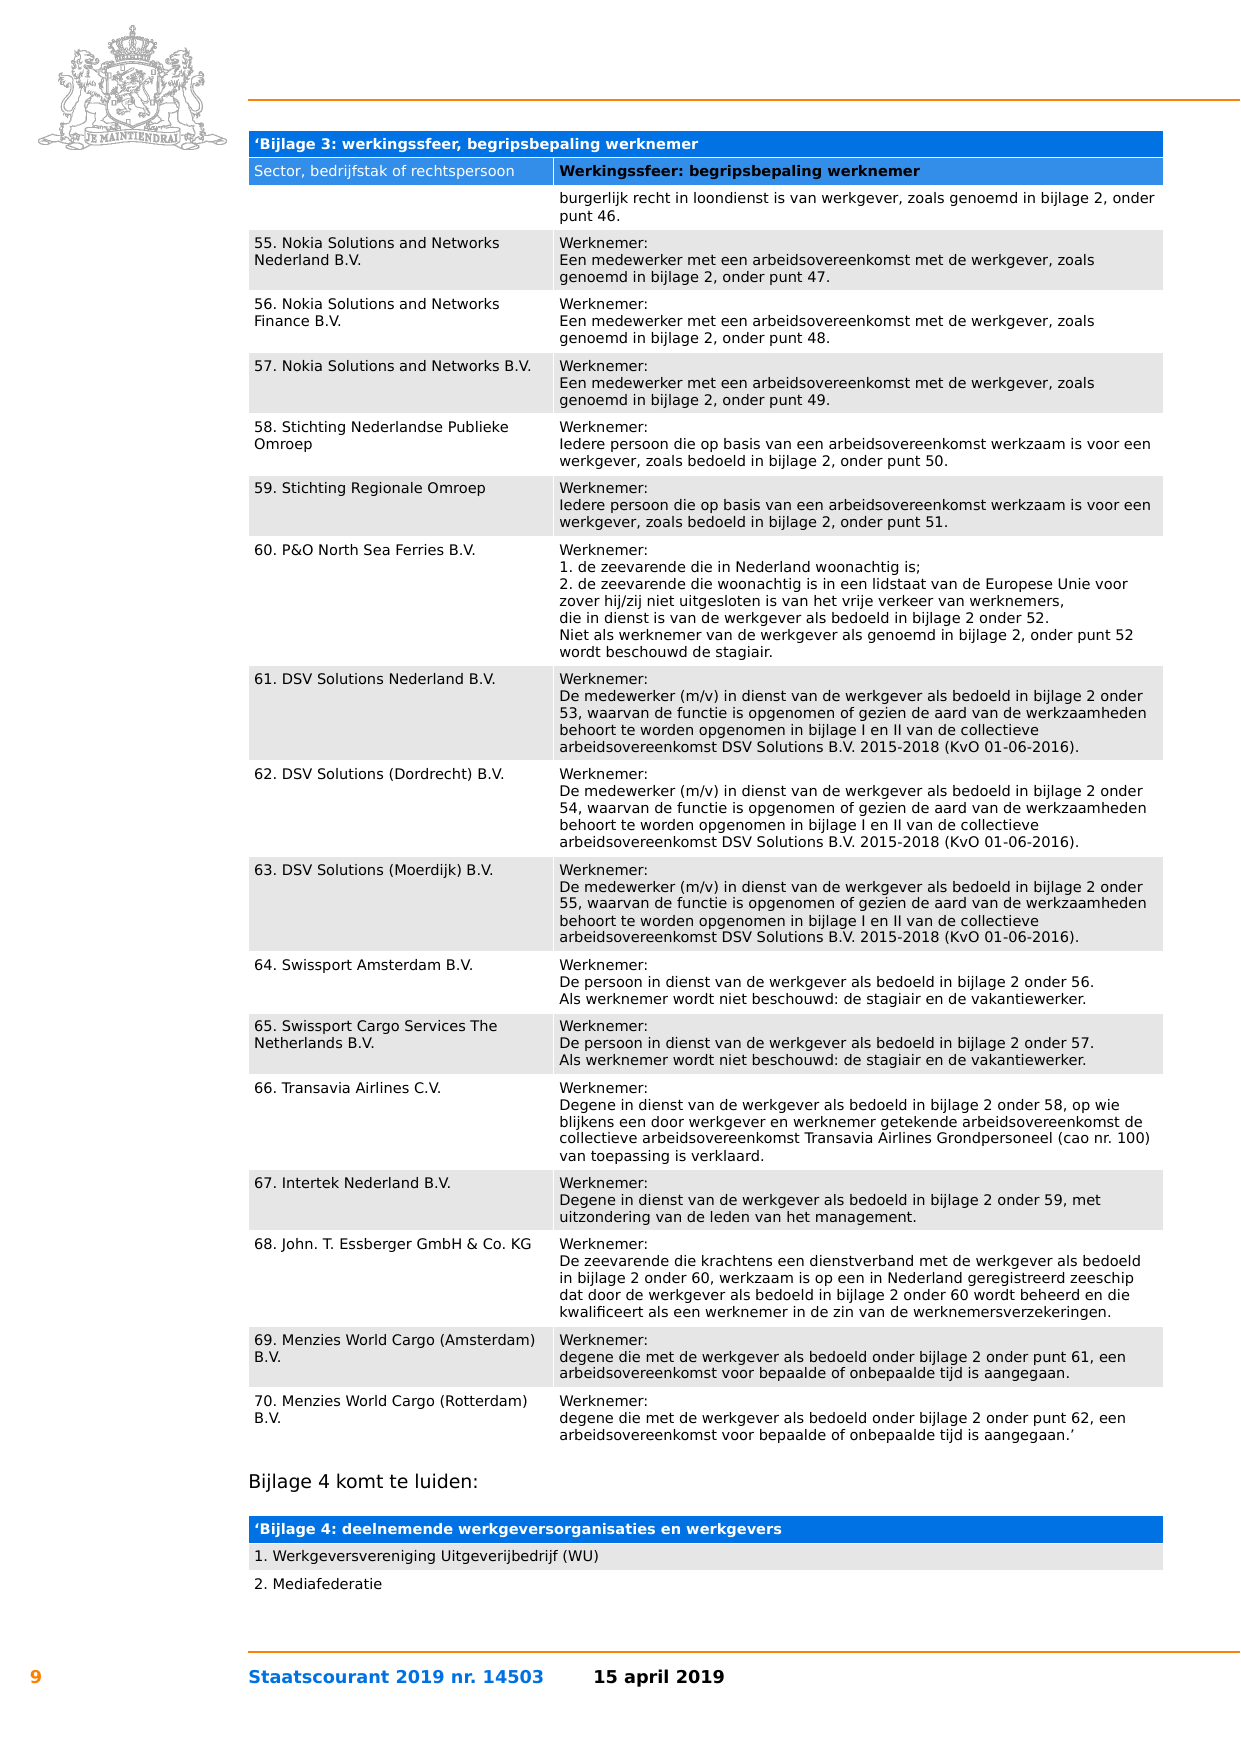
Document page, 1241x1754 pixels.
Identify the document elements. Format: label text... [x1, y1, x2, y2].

table_cell Werknemer: De persoon in dienst van de werkgever als bedoeld in bijlage 2 onder 57. Als werknemer wordt niet beschouwd: de stagiair en de vakantiewerker. [554, 1014, 1163, 1074]
picture [38, 25, 227, 150]
table_cell Werknemer: Degene in dienst van de werkgever als bedoeld in bijlage 2 onder 59, met uitzondering van de leden van het management. [554, 1170, 1163, 1230]
table_header ‘Bijlage 3: werkingssfeer, begripsbepaling werknemer [249, 131, 1163, 157]
table_cell Werknemer: De medewerker (m/v) in dienst van de werkgever als bedoeld in bijlage 2 onder 54, waarvan de functie is opgenomen of gezien de aard van de werkzaamheden behoort te worden opgenomen in bijlage I en II van de collectieve arbeidsovereenkomst DSV Solutions B.V. 2015-2018 (KvO 01‑06-2016). [554, 761, 1163, 856]
table_cell Werknemer: degene die met de werkgever als bedoeld onder bijlage 2 onder punt 61, een arbeidsovereenkomst voor bepaalde of onbepaalde tijd is aangegaan. [554, 1327, 1163, 1387]
table_cell Werknemer: Een medewerker met een arbeidsovereenkomst met de werkgever, zoals genoemd in bijlage 2, onder punt 47. [554, 230, 1163, 290]
table_cell Werknemer: De medewerker (m/v) in dienst van de werkgever als bedoeld in bijlage 2 onder 55, waarvan de functie is opgenomen of gezien de aard van de werkzaamheden behoort te worden opgenomen in bijlage I en II van de collectieve arbeidsovereenkomst DSV Solutions B.V. 2015-2018 (KvO 01‑06-2016). [554, 857, 1163, 951]
table_cell Werknemer: De zeevarende die krachtens een dienstverband met de werkgever als bedoeld in bijlage 2 onder 60, werkzaam is op een in Nederland geregistreerd zeeschip dat door de werkgever als bedoeld in bijlage 2 onder 60 wordt beheerd en die kwalificeert als een werknemer in de zin van de werknemersverzekeringen. [554, 1231, 1163, 1326]
table_cell Werknemer: Iedere persoon die op basis van een arbeidsovereenkomst werkzaam is voor een werkgever, zoals bedoeld in bijlage 2, onder punt 50. [554, 414, 1163, 474]
table_cell 68. John. T. Essberger GmbH & Co. KG [249, 1231, 553, 1326]
table_header ‘Bijlage 4: deelnemende werkgeversorganisaties en werkgevers [249, 1516, 1163, 1543]
table_cell 63. DSV Solutions (Moerdijk) B.V. [249, 857, 553, 951]
table_cell 64. Swissport Amsterdam B.V. [249, 952, 553, 1012]
table_cell 62. DSV Solutions (Dordrecht) B.V. [249, 761, 553, 856]
table_cell 57. Nokia Solutions and Networks B.V. [249, 353, 553, 413]
table_cell 56. Nokia Solutions and Networks Finance B.V. [249, 291, 553, 352]
table_cell Werknemer: Een medewerker met een arbeidsovereenkomst met de werkgever, zoals genoemd in bijlage 2, onder punt 48. [554, 291, 1163, 352]
table_cell 1. Werkgeversvereniging Uitgeverijbedrijf (WU) [249, 1544, 1163, 1570]
table_cell Werknemer: De medewerker (m/v) in dienst van de werkgever als bedoeld in bijlage 2 onder 53, waarvan de functie is opgenomen of gezien de aard van de werkzaamheden behoort te worden opgenomen in bijlage I en II van de collectieve arbeidsovereenkomst DSV Solutions B.V. 2015-2018 (KvO 01‑06-2016). [554, 666, 1163, 760]
table_cell 60. P&O North Sea Ferries B.V. [249, 537, 553, 665]
table_cell 61. DSV Solutions Nederland B.V. [249, 666, 553, 760]
table_cell Werkingssfeer: begripsbepaling werknemer [554, 158, 1163, 185]
table_cell Werknemer: Een medewerker met een arbeidsovereenkomst met de werkgever, zoals genoemd in bijlage 2, onder punt 49. [554, 353, 1163, 413]
table_cell Sector, bedrijfstak of rechtspersoon [249, 158, 553, 185]
table_cell 67. Intertek Nederland B.V. [249, 1170, 553, 1230]
table_cell 55. Nokia Solutions and Networks Nederland B.V. [249, 230, 553, 290]
table_cell 70. Menzies World Cargo (Rotterdam) B.V. [249, 1388, 553, 1448]
table_cell 65. Swissport Cargo Services The Netherlands B.V. [249, 1014, 553, 1074]
table_cell 2. Mediafederatie [249, 1571, 1163, 1597]
table_cell Werknemer: degene die met de werkgever als bedoeld onder bijlage 2 onder punt 62, een arbeidsovereenkomst voor bepaalde of onbepaalde tijd is aangegaan.’ [554, 1388, 1163, 1448]
table_cell Werknemer: Degene in dienst van de werkgever als bedoeld in bijlage 2 onder 58, op wie blijkens een door werkgever en werknemer getekende arbeidsovereenkomst de collectieve arbeidsovereenkomst Transavia Airlines Grondpersoneel (cao nr. 100) van toepassing is verklaard. [554, 1075, 1163, 1169]
table_cell Werknemer: Iedere persoon die op basis van een arbeidsovereenkomst werkzaam is voor een werkgever, zoals bedoeld in bijlage 2, onder punt 51. [554, 476, 1163, 536]
text Bijlage 4 komt te luiden: [248, 1471, 1163, 1493]
table_cell Werknemer: De persoon in dienst van de werkgever als bedoeld in bijlage 2 onder 56. Als werknemer wordt niet beschouwd: de stagiair en de vakantiewerker. [554, 952, 1163, 1012]
table_cell burgerlijk recht in loondienst is van werkgever, zoals genoemd in bijlage 2, onder punt 46. [554, 186, 1163, 229]
table_cell [249, 186, 553, 229]
table_cell 58. Stichting Nederlandse Publieke Omroep [249, 414, 553, 474]
table_cell 59. Stichting Regionale Omroep [249, 476, 553, 536]
table_cell 66. Transavia Airlines C.V. [249, 1075, 553, 1169]
table_cell 69. Menzies World Cargo (Amsterdam) B.V. [249, 1327, 553, 1387]
table_cell Werknemer: 1. de zeevarende die in Nederland woonachtig is; 2. de zeevarende die woonachtig is in een lidstaat van de Europese Unie voor zover hij/zij niet uitgesloten is van het vrije verkeer van werknemers, die in dienst is van de werkgever als bedoeld in bijlage 2 onder 52. Niet als werknemer van de werkgever als genoemd in bijlage 2, onder punt 52 wordt beschouwd de stagiair. [554, 537, 1163, 665]
